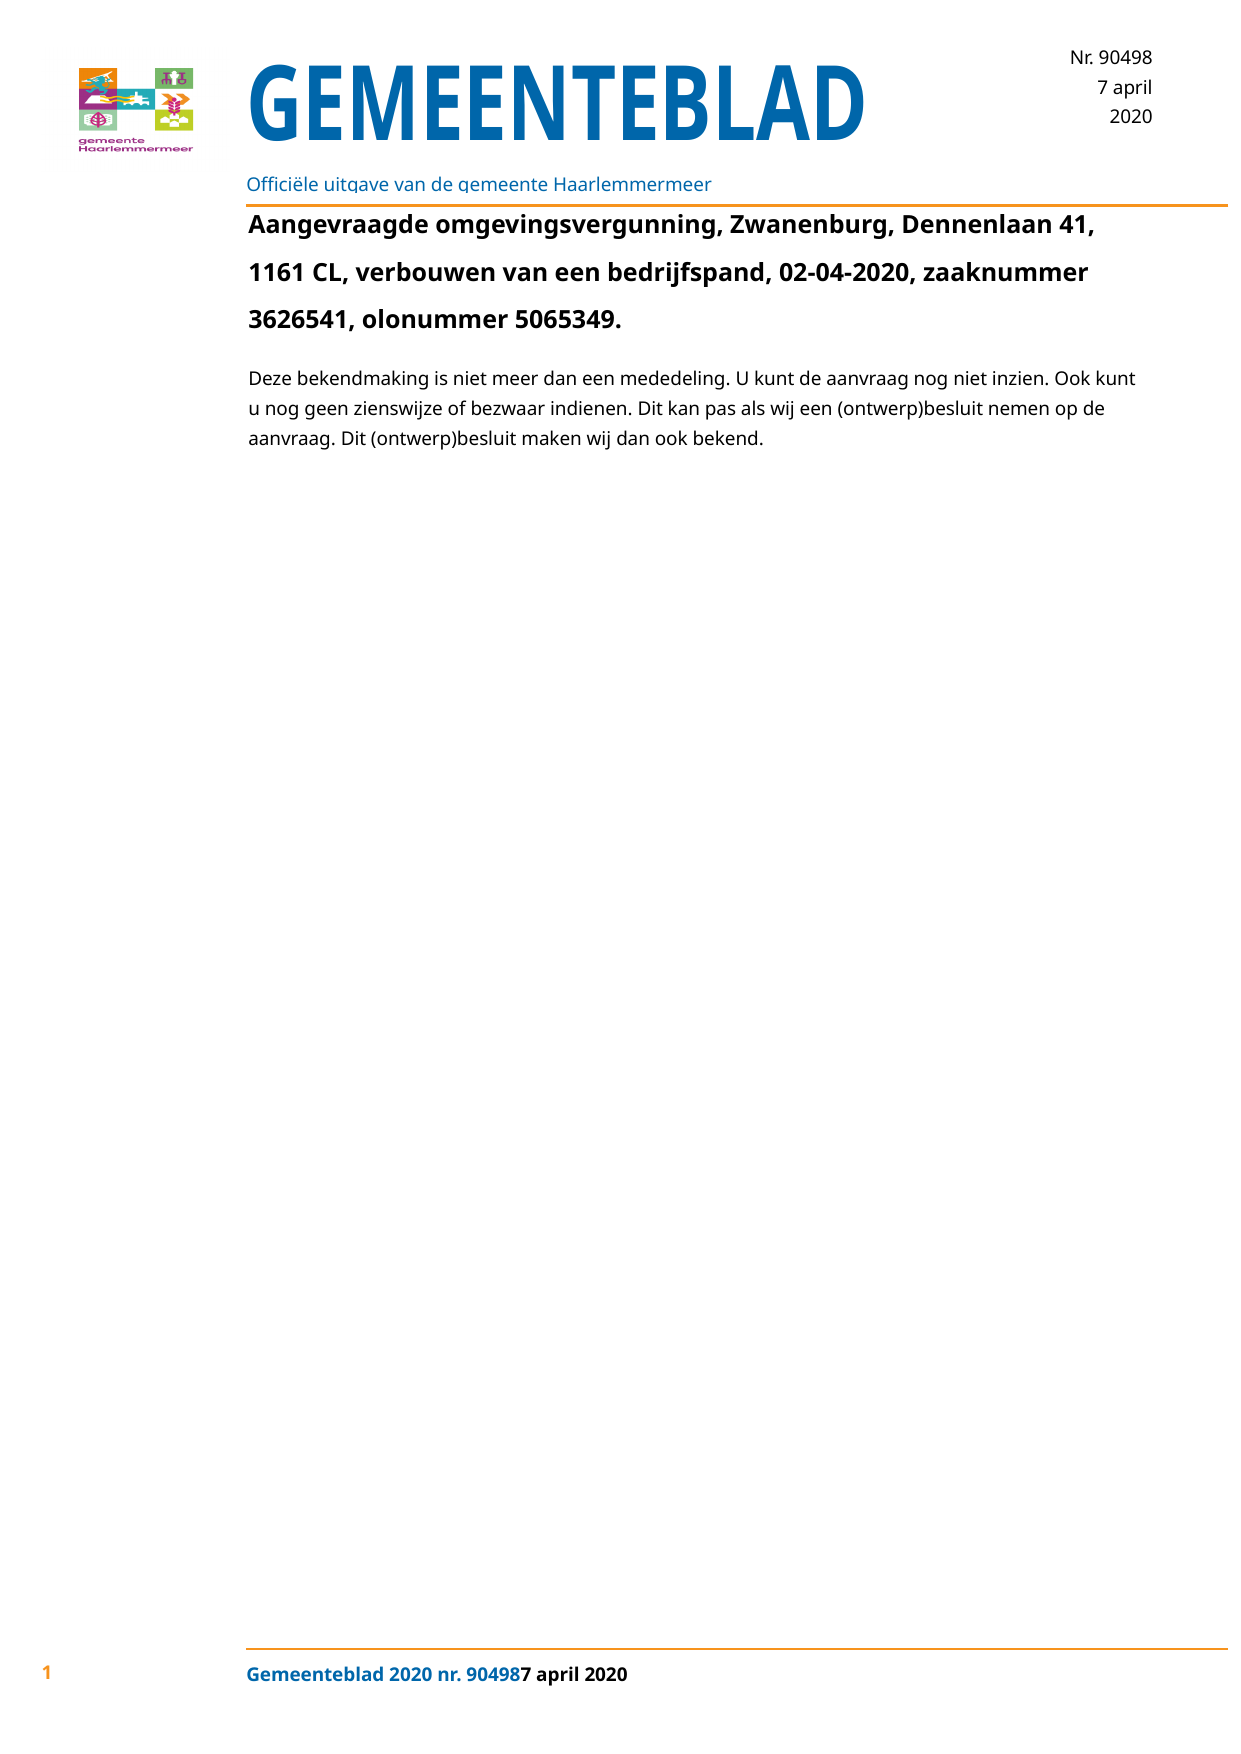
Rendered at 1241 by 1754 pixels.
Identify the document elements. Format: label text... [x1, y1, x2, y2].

text Deze bekendmaking is niet meer dan een mededeling. U kunt de aanvraag nog niet inzien. Ook kunt u nog geen zienswijze of bezwaar indienen. Dit kan pas als wij een (ontwerp)besluit nemen op de aanvraag. Dit (ontwerp)besluit maken wij dan ook bekend. [248, 366, 1152, 450]
text Aangevraagde omgevingsvergunning, Zwanenburg, Dennenlaan 41, 1161 CL, verbouwen van een bedrijfspand, 02-04-2020, zaaknummer 3626541, olonummer 5065349. [248, 207, 1152, 336]
picture [41, 47, 231, 172]
